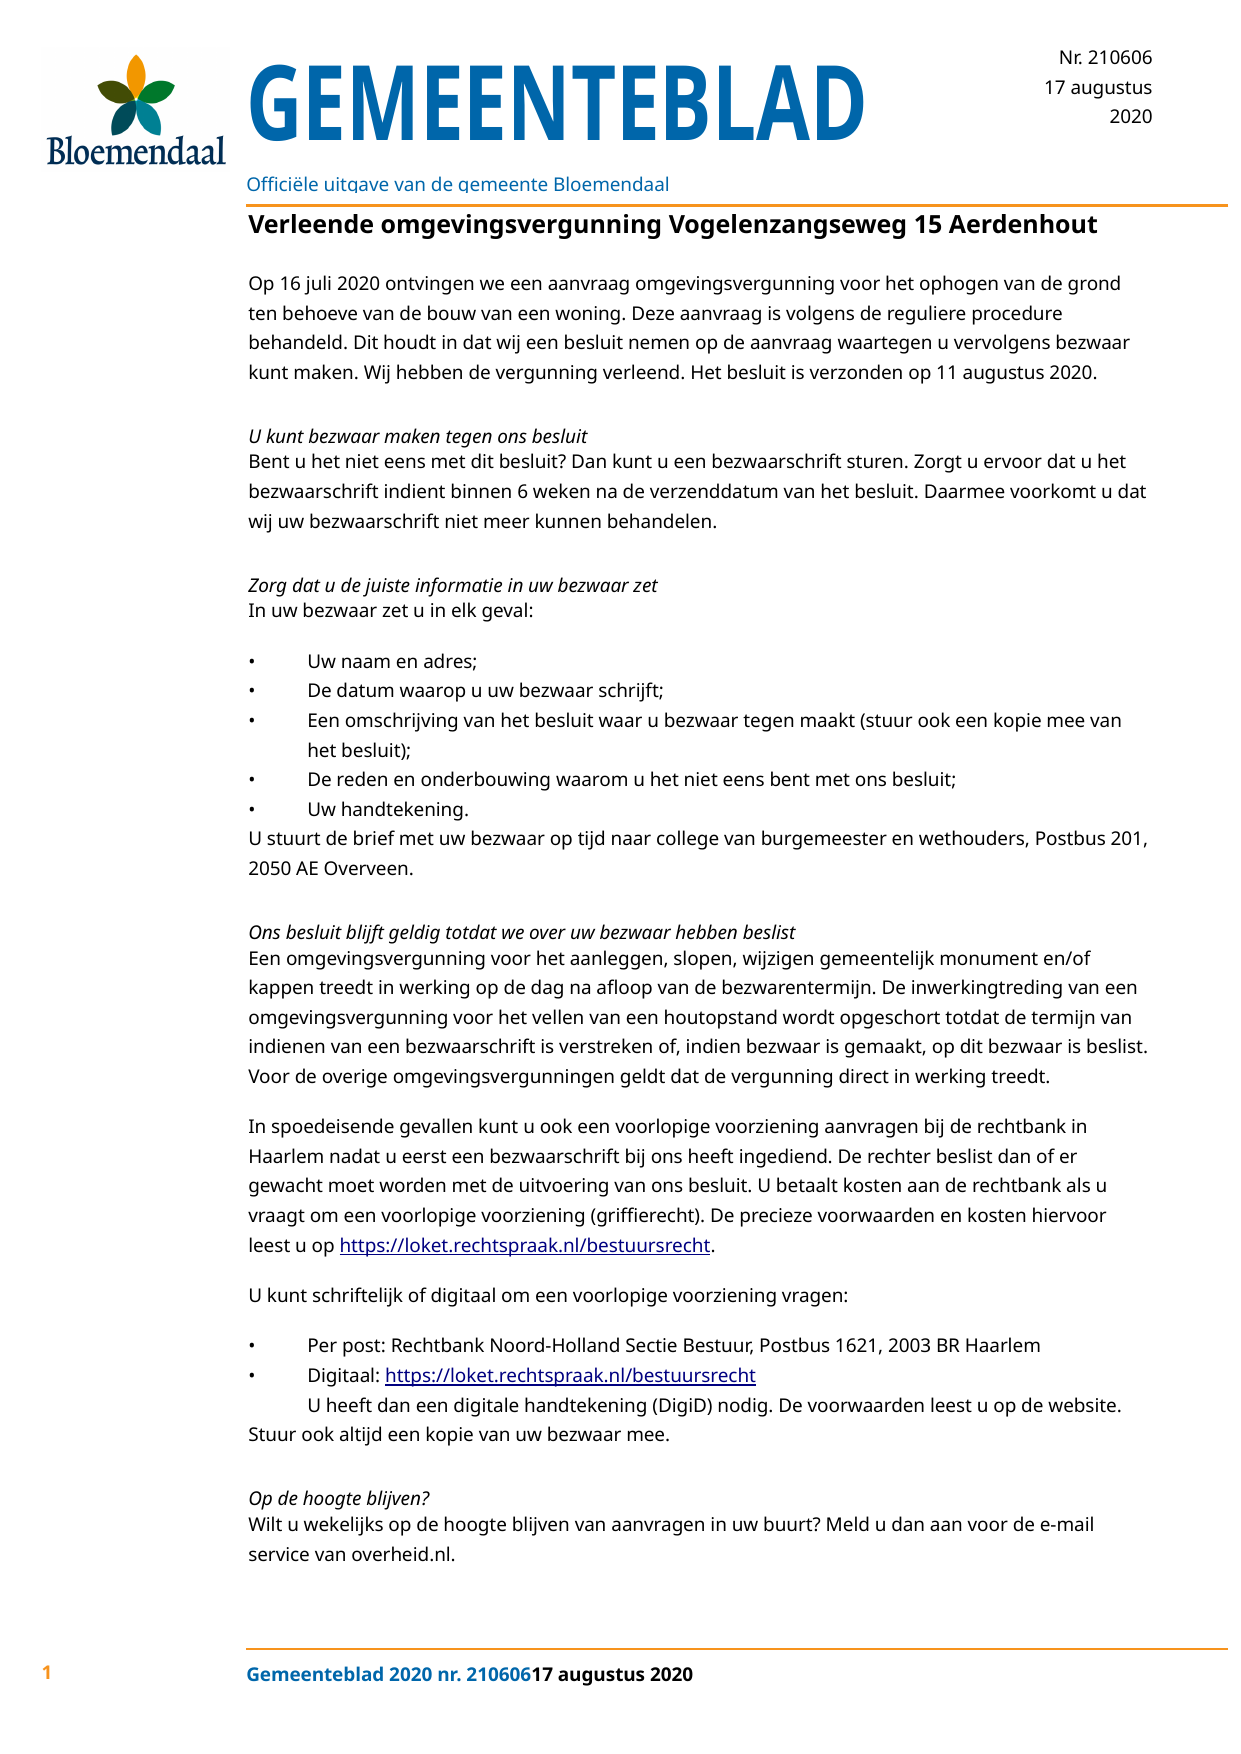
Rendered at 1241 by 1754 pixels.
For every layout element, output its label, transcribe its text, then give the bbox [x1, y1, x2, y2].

text U kunt schriftelijk of digitaal om een voorlopige voorziening vragen: [248, 1282, 1152, 1308]
text Zorg dat u de juiste informatie in uw bezwaar zet [248, 572, 1152, 598]
list De reden en onderbouwing waarom u het niet eens bent met ons besluit; [248, 766, 1152, 792]
list De datum waarop u uw bezwaar schrijft; [248, 678, 1152, 703]
text Een omgevingsvergunning voor het aanleggen, slopen, wijzigen gemeentelijk monument en/of kappen treedt in werking op de dag na afloop van de bezwarentermijn. De inwerkingtreding van een omgevingsvergunning voor het vellen van een houtopstand wordt opgeschort totdat de termijn van indienen van een bezwaarschrift is verstreken of, indien bezwaar is gemaakt, op dit bezwaar is beslist. Voor de overige omgevingsvergunningen geldt dat de vergunning direct in werking treedt. [248, 945, 1152, 1089]
list U heeft dan een digitale handtekening (DigiD) nodig. De voorwaarden leest u op de website. [248, 1392, 1152, 1418]
picture [41, 47, 231, 172]
text Op 16 juli 2020 ontvingen we een aanvraag omgevingsvergunning voor het ophogen van de grond ten behoeve van de bouw van een woning. Deze aanvraag is volgens de reguliere procedure behandeld. Dit houdt in dat wij een besluit nemen op de aanvraag waartegen u vervolgens bezwaar kunt maken. Wij hebben de vergunning verleend. Het besluit is verzonden op 11 augustus 2020. [248, 270, 1152, 385]
text Stuur ook altijd een kopie van uw bezwaar mee. [248, 1421, 1152, 1447]
list Uw naam en adres; [248, 648, 1152, 674]
text Ons besluit blijft geldig totdat we over uw bezwaar hebben beslist [248, 919, 1152, 945]
text Verleende omgevingsvergunning Vogelenzangseweg 15 Aerdenhout [248, 207, 1152, 241]
text In spoedeisende gevallen kunt u ook een voorlopige voorziening aanvragen bij de rechtbank in Haarlem nadat u eerst een bezwaarschrift bij ons heeft ingediend. De rechter beslist dan of er gewacht moet worden met de uitvoering van ons besluit. U betaalt kosten aan de rechtbank als u vraagt om een voorlopige voorziening (griffierecht). De precieze voorwaarden en kosten hiervoor leest u op https://loket.rechtspraak.nl/bestuursrecht. [248, 1113, 1152, 1258]
text Op de hoogte blijven? [248, 1485, 1152, 1511]
list Uw handtekening. [248, 796, 1152, 822]
text Wilt u wekelijks op de hoogte blijven van aanvragen in uw buurt? Meld u dan aan voor de e-mail service van overheid.nl. [248, 1511, 1152, 1566]
list Per post: Rechtbank Noord-Holland Sectie Bestuur, Postbus 1621, 2003 BR Haarlem [248, 1333, 1152, 1358]
text U kunt bezwaar maken tegen ons besluit [248, 423, 1152, 449]
text Bent u het niet eens met dit besluit? Dan kunt u een bezwaarschrift sturen. Zorgt u ervoor dat u het bezwaarschrift indient binnen 6 weken na de verzenddatum van het besluit. Daarmee voorkomt u dat wij uw bezwaarschrift niet meer kunnen behandelen. [248, 449, 1152, 534]
text In uw bezwaar zet u in elk geval: [248, 598, 1152, 623]
text U stuurt de brief met uw bezwaar op tijd naar college van burgemeester en wethouders, Postbus 201, 2050 AE Overveen. [248, 826, 1152, 881]
list Digitaal: https://loket.rechtspraak.nl/bestuursrecht [248, 1362, 1152, 1388]
list Een omschrijving van het besluit waar u bezwaar tegen maakt (stuur ook een kopie mee van het besluit); [248, 707, 1152, 762]
